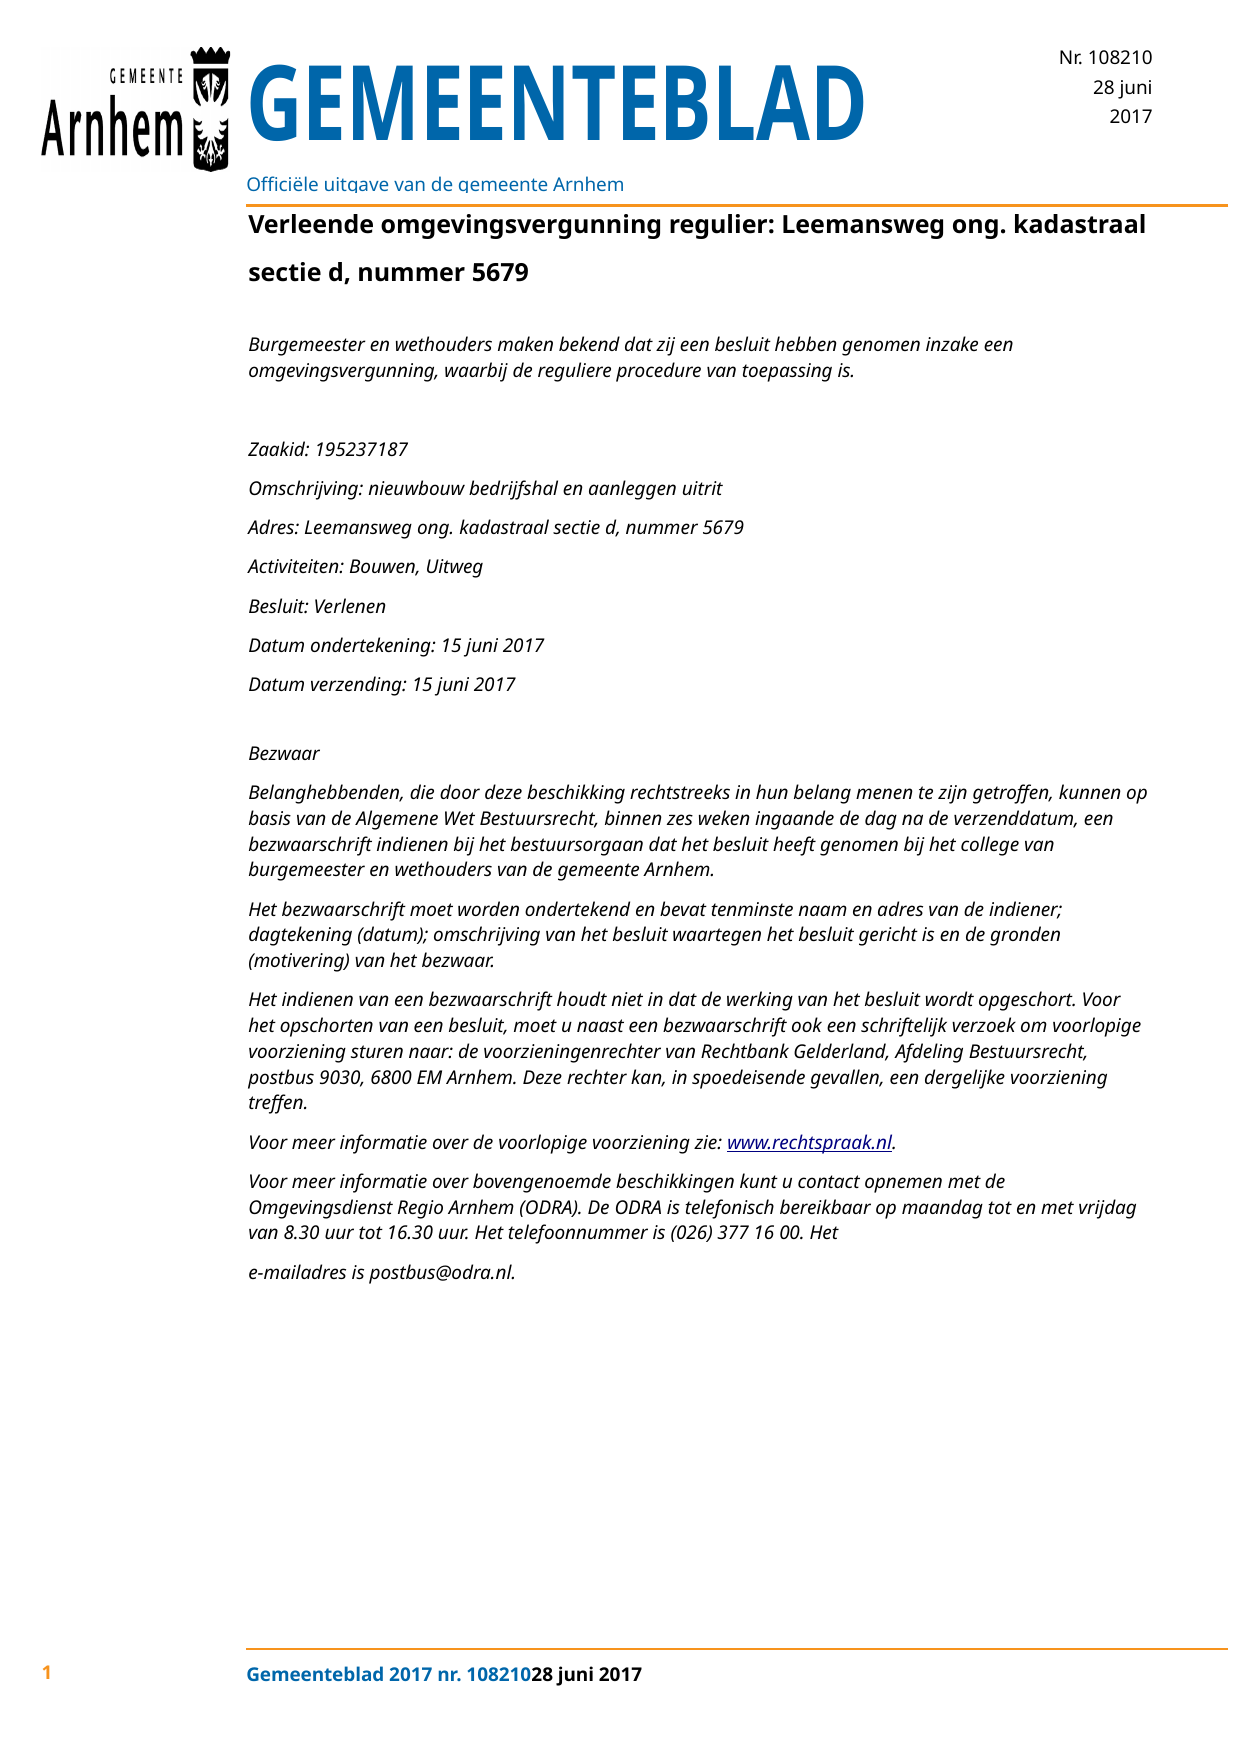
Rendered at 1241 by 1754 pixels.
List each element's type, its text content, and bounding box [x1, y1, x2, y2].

text Datum ondertekening: 15 juni 2017 [248, 632, 1152, 658]
text Datum verzending: 15 juni 2017 [248, 671, 1152, 697]
text Besluit: Verlenen [248, 593, 1152, 618]
text e-mailadres is postbus@odra.nl. [248, 1259, 1152, 1284]
text Het indienen van een bezwaarschrift houdt niet in dat de werking van het besluit wordt opgeschort. Voor het opschorten van een besluit, moet u naast een bezwaarschrift ook een schriftelijk verzoek om voorlopige voorziening sturen naar: de voorzieningenrechter van Rechtbank Gelderland, Afdeling Bestuursrecht, postbus 9030, 6800 EM Arnhem. Deze rechter kan, in spoedeisende gevallen, een dergelijke voorziening treffen. [248, 987, 1152, 1115]
text Adres: Leemansweg ong. kadastraal sectie d, nummer 5679 [248, 514, 1152, 540]
picture [41, 47, 231, 172]
text Belanghebbenden, die door deze beschikking rechtstreeks in hun belang menen te zijn getroffen, kunnen op basis van de Algemene Wet Bestuursrecht, binnen zes weken ingaande de dag na de verzenddatum, een bezwaarschrift indienen bij het bestuursorgaan dat het besluit heeft genomen bij het college van burgemeester en wethouders van de gemeente Arnhem. [248, 779, 1152, 882]
text Voor meer informatie over bovengenoemde beschikkingen kunt u contact opnemen met de Omgevingsdienst Regio Arnhem (ODRA). De ODRA is telefonisch bereikbaar op maandag tot en met vrijdag van 8.30 uur tot 16.30 uur. Het telefoonnummer is (026) 377 16 00. Het [248, 1168, 1152, 1245]
text Bezwaar [248, 740, 1152, 766]
text Verleende omgevingsvergunning regulier: Leemansweg ong. kadastraal sectie d, nummer 5679 [248, 207, 1152, 288]
text Activiteiten: Bouwen, Uitweg [248, 553, 1152, 579]
text Voor meer informatie over de voorlopige voorziening zie: www.rechtspraak.nl. [248, 1129, 1152, 1154]
text Burgemeester en wethouders maken bekend dat zij een besluit hebben genomen inzake een omgevingsvergunning, waarbij de reguliere procedure van toepassing is. [248, 331, 1152, 383]
text Omschrijving: nieuwbouw bedrijfshal en aanleggen uitrit [248, 475, 1152, 501]
text Zaakid: 195237187 [248, 436, 1152, 461]
text Het bezwaarschrift moet worden ondertekend en bevat tenminste naam en adres van de indiener; dagtekening (datum); omschrijving van het besluit waartegen het besluit gericht is en de gronden (motivering) van het bezwaar. [248, 896, 1152, 973]
